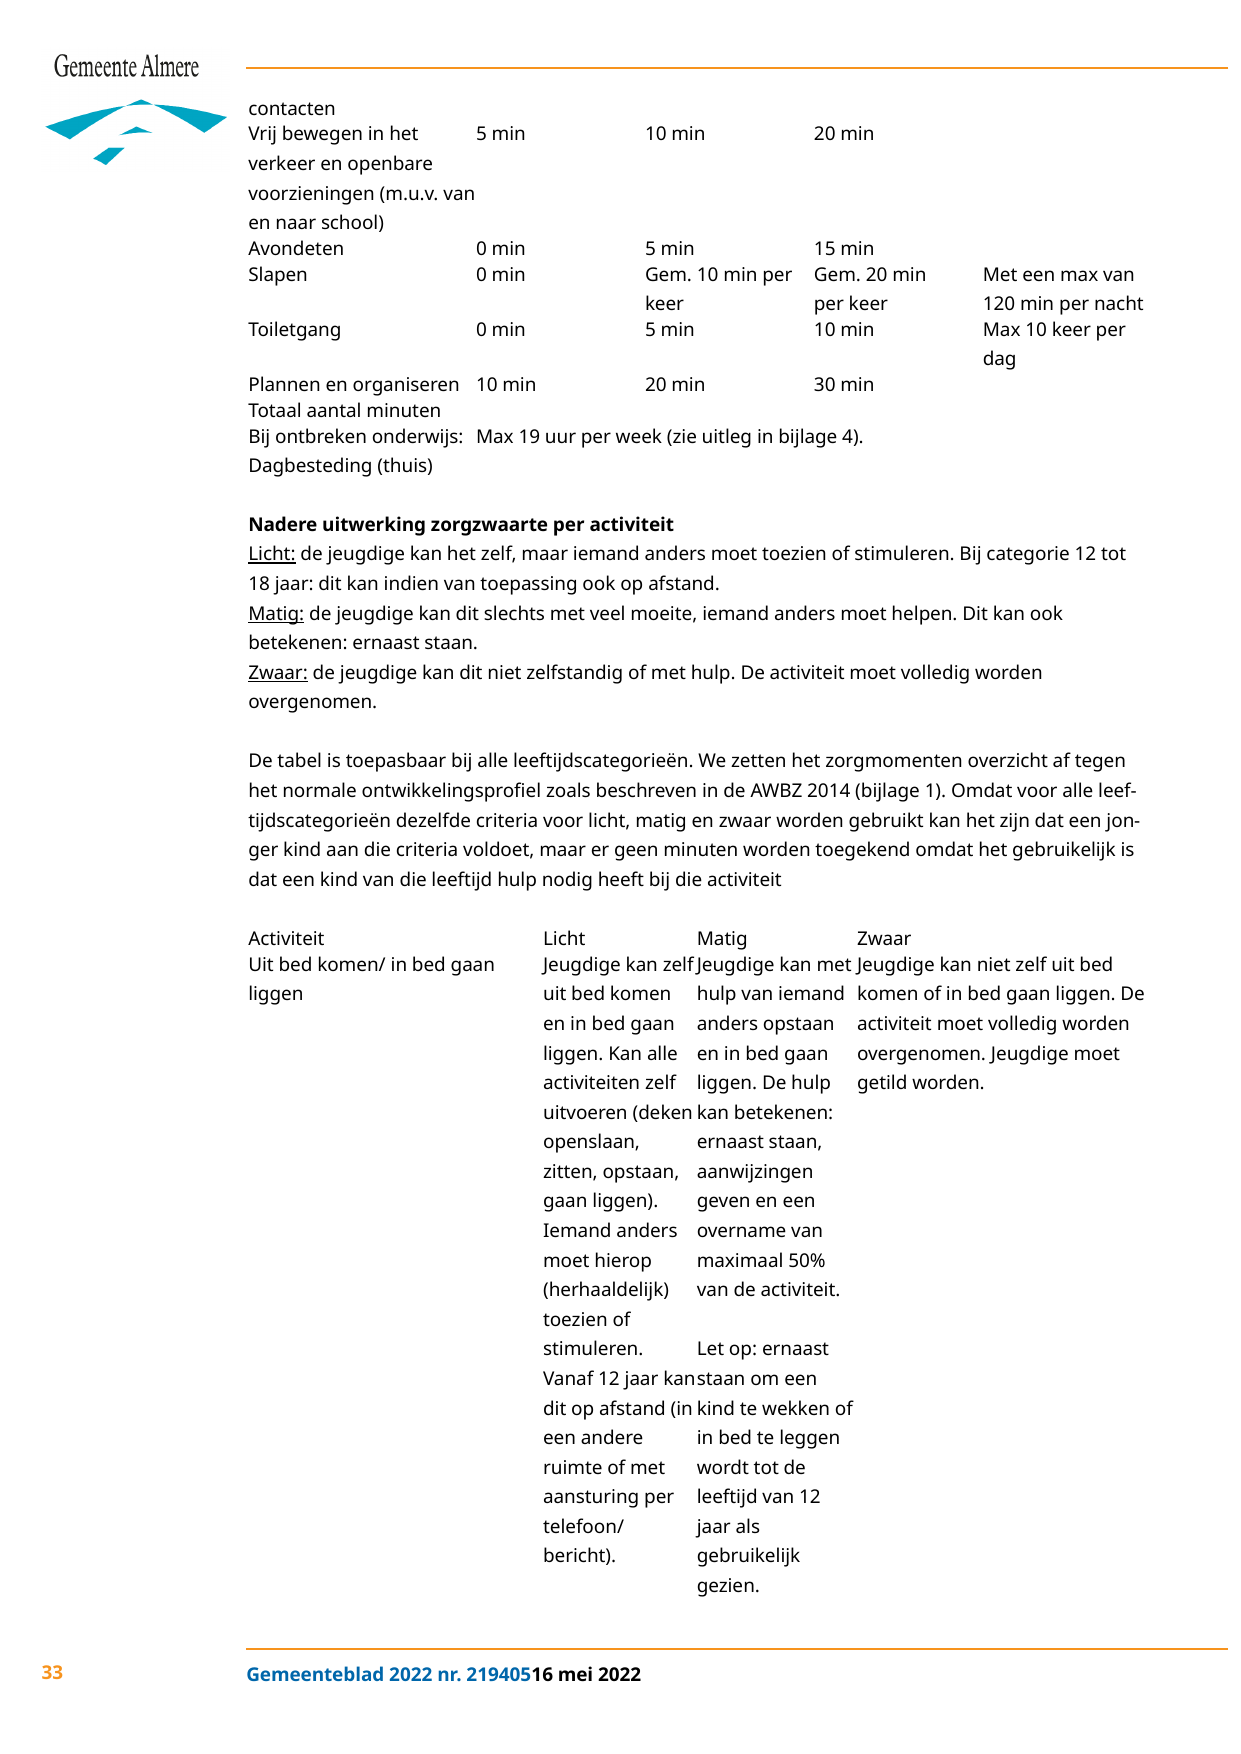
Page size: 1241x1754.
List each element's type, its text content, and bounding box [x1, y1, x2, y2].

table_cell [476, 95, 645, 121]
table_cell [476, 397, 645, 423]
table_cell Max 10 keer per dag [983, 316, 1152, 371]
text Nadere uitwerking zorgzwaarte per activiteit [248, 511, 1152, 537]
picture [41, 47, 231, 172]
table_header Matig [697, 925, 857, 951]
text De tabel is toepasbaar bij alle leeftijdscategorieën. We zetten het zorgmomenten overzicht af tegen het normale ontwikkelingsprofiel zoals beschreven in de AWBZ 2014 (bijlage 1). Omdat voor alle leef- tijdscategorieën dezelfde criteria voor licht, matig en zwaar worden gebruikt kan het zijn dat een jon- ger kind aan die criteria voldoet, maar er geen minuten worden toegekend omdat het gebruikelijk is dat een kind van die leeftijd hulp nodig heeft bij die activiteit [248, 748, 1152, 892]
table_cell 10 min [645, 121, 814, 235]
table_cell Toiletgang [248, 316, 476, 371]
table_cell Jeugdige kan zelf uit bed komen en in bed gaan liggen. Kan alle activiteiten zelf uitvoeren (deken openslaan, zitten, opstaan, gaan liggen). Iemand anders moet hierop (herhaaldelijk) toezien of stimuleren. Vanaf 12 jaar kan dit op afstand (in een andere ruimte of met aansturing per telefoon/ bericht). [543, 951, 697, 1598]
table_cell Totaal aantal minuten [248, 397, 476, 423]
table_cell Gem. 10 min per keer [645, 261, 814, 316]
table_cell [983, 397, 1152, 423]
table_cell 5 min [476, 121, 645, 235]
table_cell Bij ontbreken onderwijs: Dagbesteding (thuis) [248, 423, 476, 478]
table_cell Avondeten [248, 235, 476, 261]
table_cell Max 19 uur per week (zie uitleg in bijlage 4). [476, 423, 983, 478]
text Zwaar: de jeugdige kan dit niet zelfstandig of met hulp. De activiteit moet volledig worden overgenomen. [248, 659, 1152, 714]
table_cell Slapen [248, 261, 476, 316]
table_cell [983, 95, 1152, 121]
table_cell contacten [248, 95, 476, 121]
table_cell 0 min [476, 261, 645, 316]
table_cell [983, 121, 1152, 235]
table_cell [814, 95, 983, 121]
table_cell 0 min [476, 316, 645, 371]
table_cell Jeugdige kan niet zelf uit bed komen of in bed gaan liggen. De activiteit moet volledig worden overgenomen. Jeugdige moet getild worden. [857, 951, 1152, 1598]
table_cell Jeugdige kan met hulp van iemand anders opstaan en in bed gaan liggen. De hulp kan betekenen: ernaast staan, aanwijzingen geven en een overname van maximaal 50% van de activiteit. Let op: ernaast staan om een kind te wekken of in bed te leggen wordt tot de leeftijd van 12 jaar als gebruikelijk gezien. [697, 951, 857, 1598]
table_cell [983, 423, 1152, 478]
table_cell 30 min [814, 371, 983, 397]
table_header Licht [543, 925, 697, 951]
table_cell Uit bed komen/ in bed gaan liggen [248, 951, 543, 1598]
table_cell [645, 95, 814, 121]
table_cell Vrij bewegen in het verkeer en openbare voorzieningen (m.u.v. van en naar school) [248, 121, 476, 235]
table_cell 10 min [814, 316, 983, 371]
table_cell Plannen en organiseren [248, 371, 476, 397]
table_cell Met een max van 120 min per nacht [983, 261, 1152, 316]
table_cell 20 min [814, 121, 983, 235]
table_cell 0 min [476, 235, 645, 261]
table_header Zwaar [857, 925, 1152, 951]
table_cell 10 min [476, 371, 645, 397]
table_cell [983, 371, 1152, 397]
table_header Activiteit [248, 925, 543, 951]
table_cell 5 min [645, 235, 814, 261]
table_cell 20 min [645, 371, 814, 397]
text Matig: de jeugdige kan dit slechts met veel moeite, iemand anders moet helpen. Dit kan ook betekenen: ernaast staan. [248, 600, 1152, 655]
table_cell [983, 235, 1152, 261]
text Licht: de jeugdige kan het zelf, maar iemand anders moet toezien of stimuleren. Bij categorie 12 tot 18 jaar: dit kan indien van toepassing ook op afstand. [248, 541, 1152, 596]
table_cell 15 min [814, 235, 983, 261]
table_cell Gem. 20 min per keer [814, 261, 983, 316]
table_cell 5 min [645, 316, 814, 371]
table_cell [814, 397, 983, 423]
table_cell [645, 397, 814, 423]
